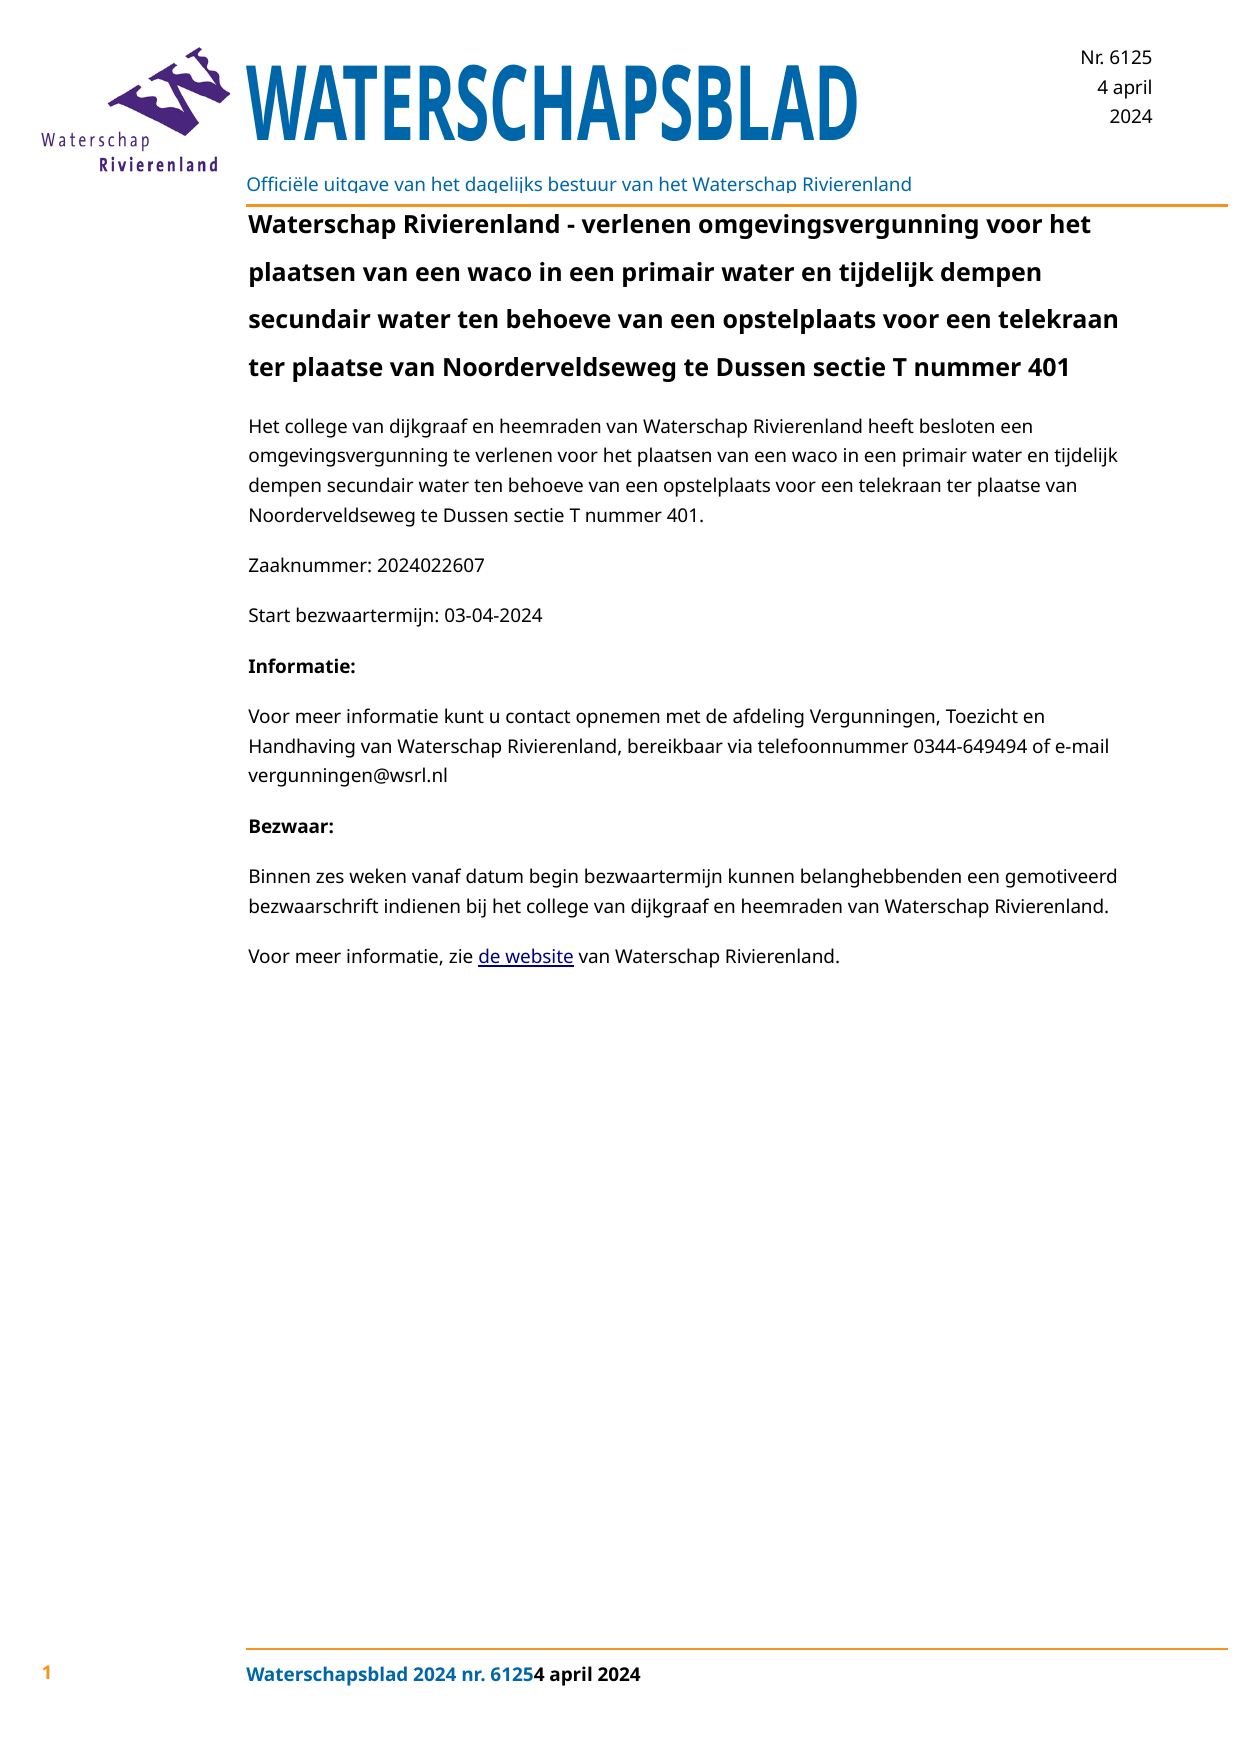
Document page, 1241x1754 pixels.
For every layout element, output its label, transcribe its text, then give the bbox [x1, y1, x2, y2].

text Informatie: [248, 653, 1152, 679]
text Voor meer informatie kunt u contact opnemen met de afdeling Vergunningen, Toezicht en Handhaving van Waterschap Rivierenland, bereikbaar via telefoonnummer 0344-649494 of e-mail vergunningen@wsrl.nl [248, 703, 1152, 788]
text Binnen zes weken vanaf datum begin bezwaartermijn kunnen belanghebbenden een gemotiveerd bezwaarschrift indienen bij het college van dijkgraaf en heemraden van Waterschap Rivierenland. [248, 863, 1152, 919]
text Het college van dijkgraaf en heemraden van Waterschap Rivierenland heeft besloten een omgevingsvergunning te verlenen voor het plaatsen van een waco in een primair water en tijdelijk dempen secundair water ten behoeve van een opstelplaats voor een telekraan ter plaatse van Noorderveldseweg te Dussen sectie T nummer 401. [248, 413, 1152, 528]
text Voor meer informatie, zie de website van Waterschap Rivierenland. [248, 943, 1152, 969]
text Start bezwaartermijn: 03-04-2024 [248, 603, 1152, 628]
text Waterschap Rivierenland - verlenen omgevingsvergunning voor het plaatsen van een waco in een primair water en tijdelijk dempen secundair water ten behoeve van een opstelplaats voor een telekraan ter plaatse van Noorderveldseweg te Dussen sectie T nummer 401 [248, 207, 1152, 384]
text Zaaknummer: 2024022607 [248, 552, 1152, 578]
picture [41, 47, 231, 172]
text Bezwaar: [248, 813, 1152, 839]
